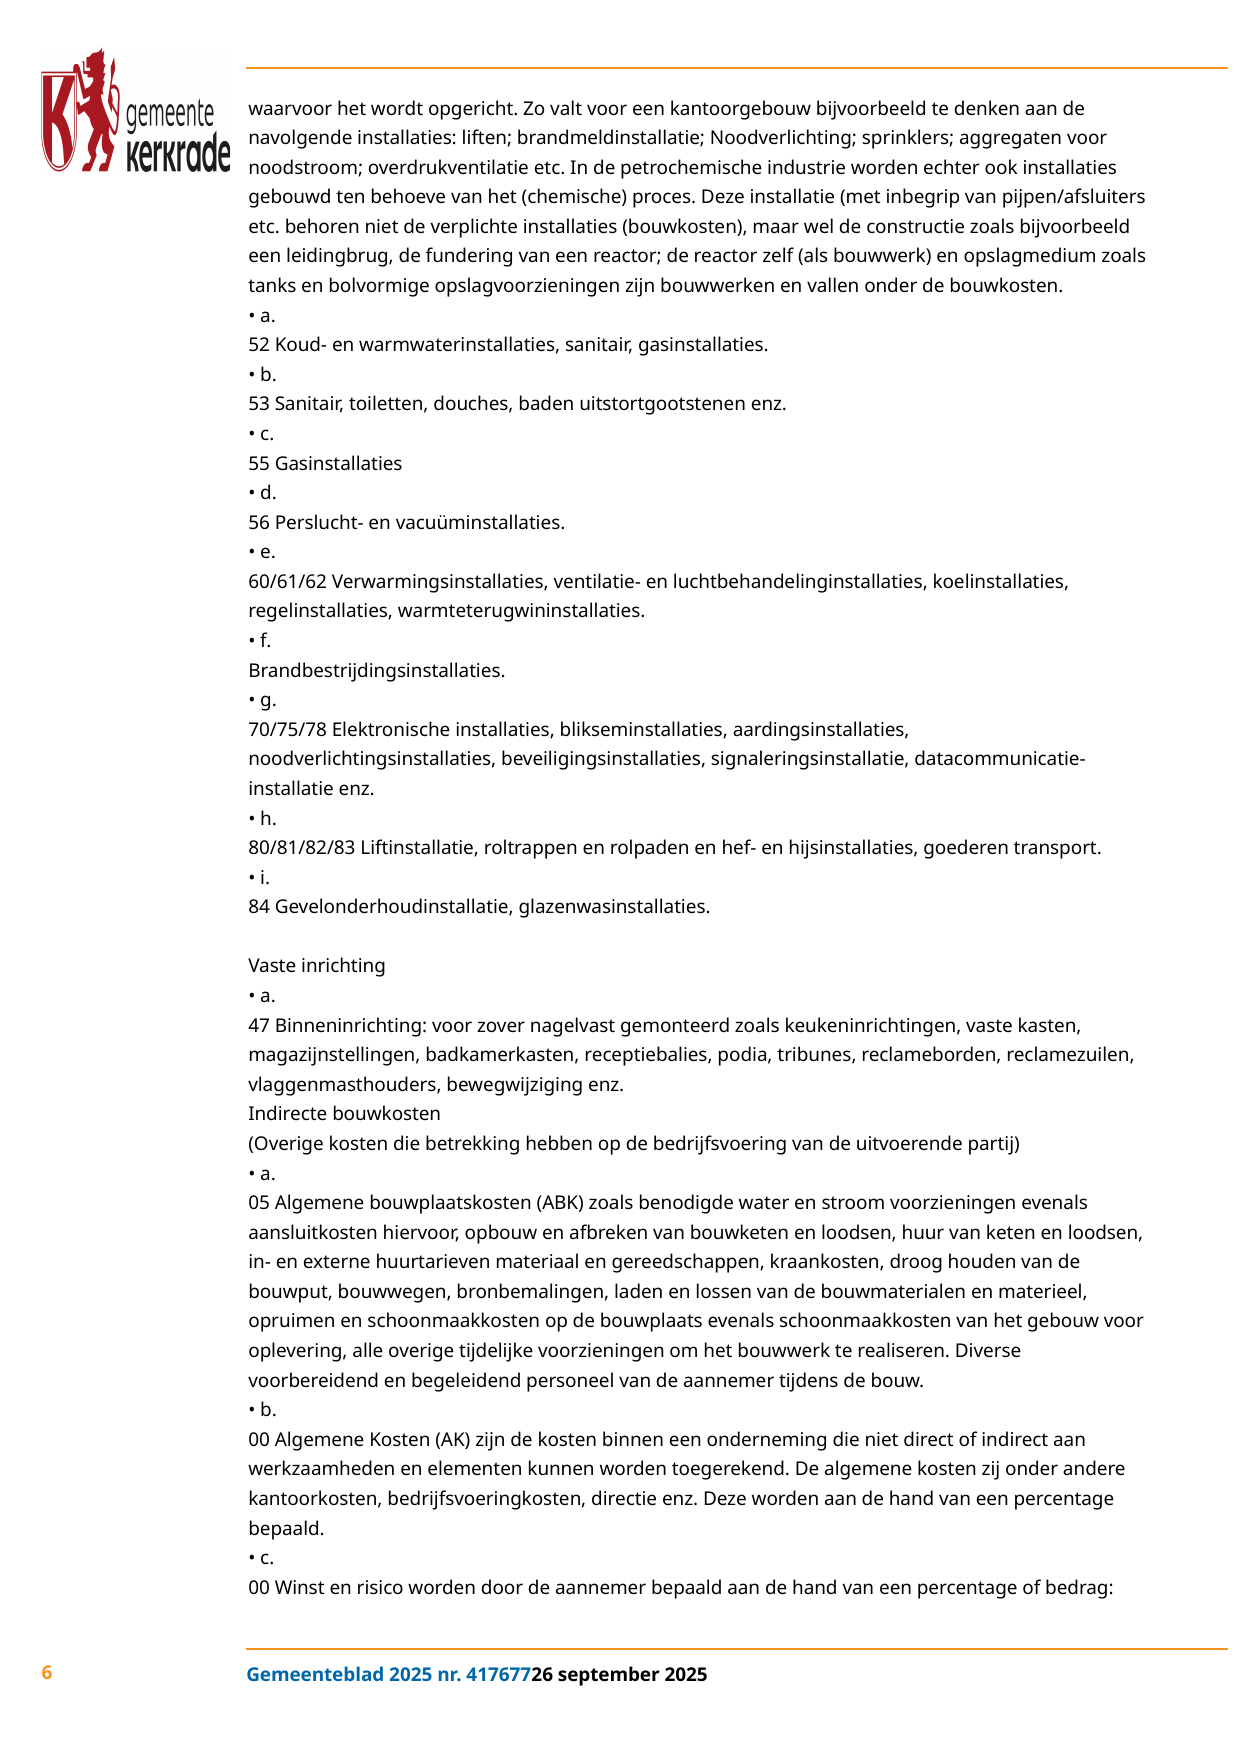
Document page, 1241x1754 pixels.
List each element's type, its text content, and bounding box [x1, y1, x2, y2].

text (Overige kosten die betrekking hebben op de bedrijfsvoering van de uitvoerende partij) [248, 1130, 1152, 1156]
text • f. [248, 627, 1152, 653]
text 00 Algemene Kosten (AK) zijn de kosten binnen een onderneming die niet direct of indirect aan werkzaamheden en elementen kunnen worden toegerekend. De algemene kosten zij onder andere kantoorkosten, bedrijfsvoeringkosten, directie enz. Deze worden aan de hand van een percentage bepaald. [248, 1426, 1152, 1541]
text • b. [248, 361, 1152, 387]
text 84 Gevelonderhoudinstallatie, glazenwasinstallaties. [248, 893, 1152, 919]
text • d. [248, 479, 1152, 505]
text • a. [248, 982, 1152, 1008]
text Brandbestrijdingsinstallaties. [248, 657, 1152, 683]
text • i. [248, 864, 1152, 890]
text 56 Perslucht- en vacuüminstallaties. [248, 509, 1152, 535]
text 70/75/78 Elektronische installaties, blikseminstallaties, aardingsinstallaties, noodverlichtingsinstallaties, beveiligingsinstallaties, signaleringsinstallatie, datacommunicatie-installatie enz. [248, 716, 1152, 801]
text 55 Gasinstallaties [248, 450, 1152, 476]
text • e. [248, 538, 1152, 564]
text 00 Winst en risico worden door de aannemer bepaald aan de hand van een percentage of bedrag: [248, 1574, 1152, 1600]
text • a. [248, 302, 1152, 328]
text • g. [248, 686, 1152, 712]
text 47 Binneninrichting: voor zover nagelvast gemonteerd zoals keukeninrichtingen, vaste kasten, magazijnstellingen, badkamerkasten, receptiebalies, podia, tribunes, reclameborden, reclamezuilen, vlaggenmasthouders, bewegwijziging enz. [248, 1012, 1152, 1097]
text 60/61/62 Verwarmingsinstallaties, ventilatie- en luchtbehandelinginstallaties, koelinstallaties, regelinstallaties, warmteterugwininstallaties. [248, 568, 1152, 623]
text • c. [248, 1544, 1152, 1570]
text 05 Algemene bouwplaatskosten (ABK) zoals benodigde water en stroom voorzieningen evenals aansluitkosten hiervoor, opbouw en afbreken van bouwketen en loodsen, huur van keten en loodsen, in- en externe huurtarieven materiaal en gereedschappen, kraankosten, droog houden van de bouwput, bouwwegen, bronbemalingen, laden en lossen van de bouwmaterialen en materieel, opruimen en schoonmaakkosten op de bouwplaats evenals schoonmaakkosten van het gebouw voor oplevering, alle overige tijdelijke voorzieningen om het bouwwerk te realiseren. Diverse voorbereidend en begeleidend personeel van de aannemer tijdens de bouw. [248, 1189, 1152, 1393]
text waarvoor het wordt opgericht. Zo valt voor een kantoorgebouw bijvoorbeeld te denken aan de navolgende installaties: liften; brandmeldinstallatie; Noodverlichting; sprinklers; aggregaten voor noodstroom; overdrukventilatie etc. In de petrochemische industrie worden echter ook installaties gebouwd ten behoeve van het (chemische) proces. Deze installatie (met inbegrip van pijpen/afsluiters etc. behoren niet de verplichte installaties (bouwkosten), maar wel de constructie zoals bijvoorbeeld een leidingbrug, de fundering van een reactor; de reactor zelf (als bouwwerk) en opslagmedium zoals tanks en bolvormige opslagvoorzieningen zijn bouwwerken en vallen onder de bouwkosten. [248, 95, 1152, 298]
text • c. [248, 420, 1152, 446]
text • b. [248, 1396, 1152, 1422]
text 52 Koud- en warmwaterinstallaties, sanitair, gasinstallaties. [248, 331, 1152, 357]
text 53 Sanitair, toiletten, douches, baden uitstortgootstenen enz. [248, 391, 1152, 416]
picture [41, 47, 231, 172]
text • a. [248, 1160, 1152, 1186]
text • h. [248, 805, 1152, 831]
text Vaste inrichting [248, 953, 1152, 978]
text Indirecte bouwkosten [248, 1101, 1152, 1126]
text 80/81/82/83 Liftinstallatie, roltrappen en rolpaden en hef- en hijsinstallaties, goederen transport. [248, 834, 1152, 860]
